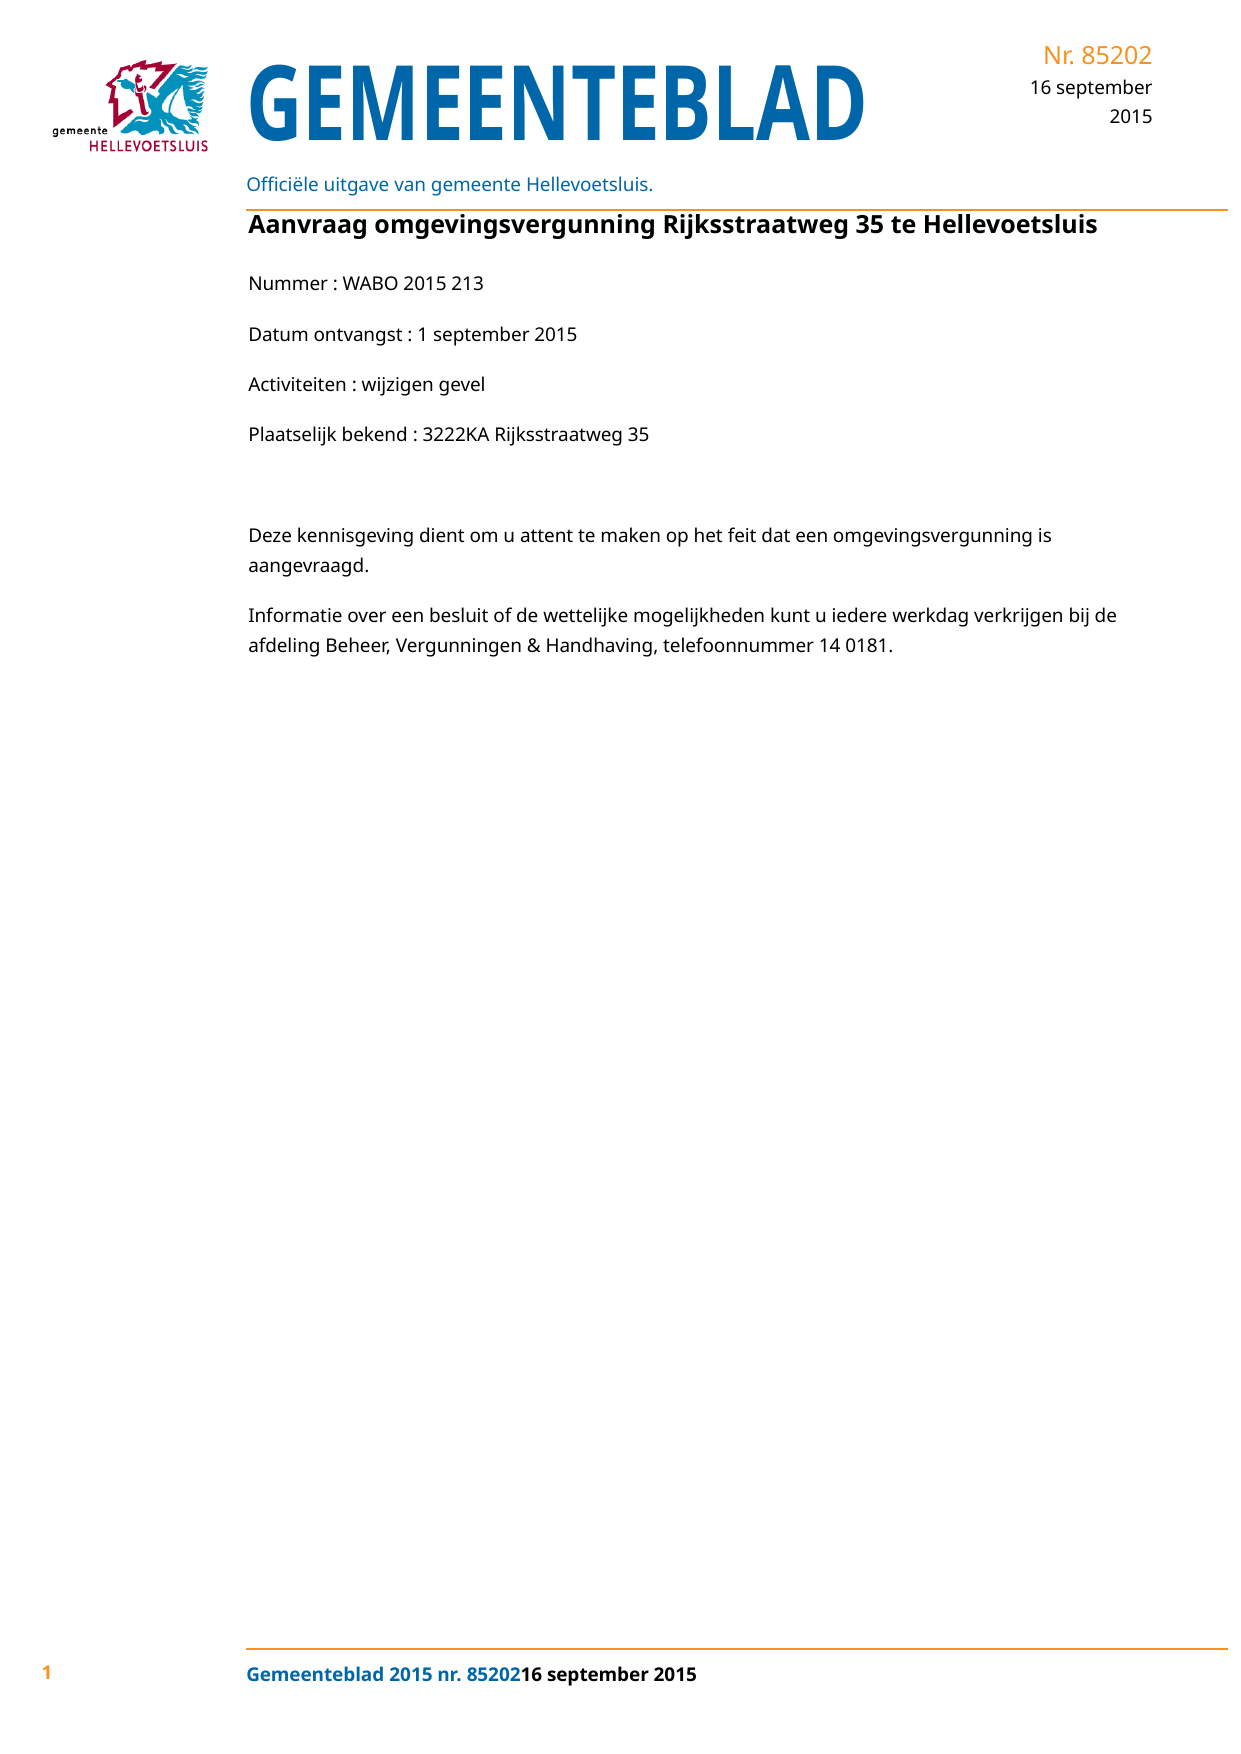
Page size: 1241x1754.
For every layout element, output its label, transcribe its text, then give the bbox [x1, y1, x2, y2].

text Nummer : WABO 2015 213 [248, 270, 1152, 296]
text Activiteiten : wijzigen gevel [248, 371, 1152, 397]
text Deze kennisgeving dient om u attent te maken op het feit dat een omgevingsvergunning is aangevraagd. [248, 522, 1152, 578]
text Plaatselijk bekend : 3222KA Rijksstraatweg 35 [248, 422, 1152, 447]
text Aanvraag omgevingsvergunning Rijksstraatweg 35 te Hellevoetsluis [248, 211, 1152, 241]
text Informatie over een besluit of de wettelijke mogelijkheden kunt u iedere werkdag verkrijgen bij de afdeling Beheer, Vergunningen & Handhaving, telefoonnummer 14 0181. [248, 602, 1152, 658]
picture [41, 47, 231, 172]
text Datum ontvangst : 1 september 2015 [248, 321, 1152, 346]
